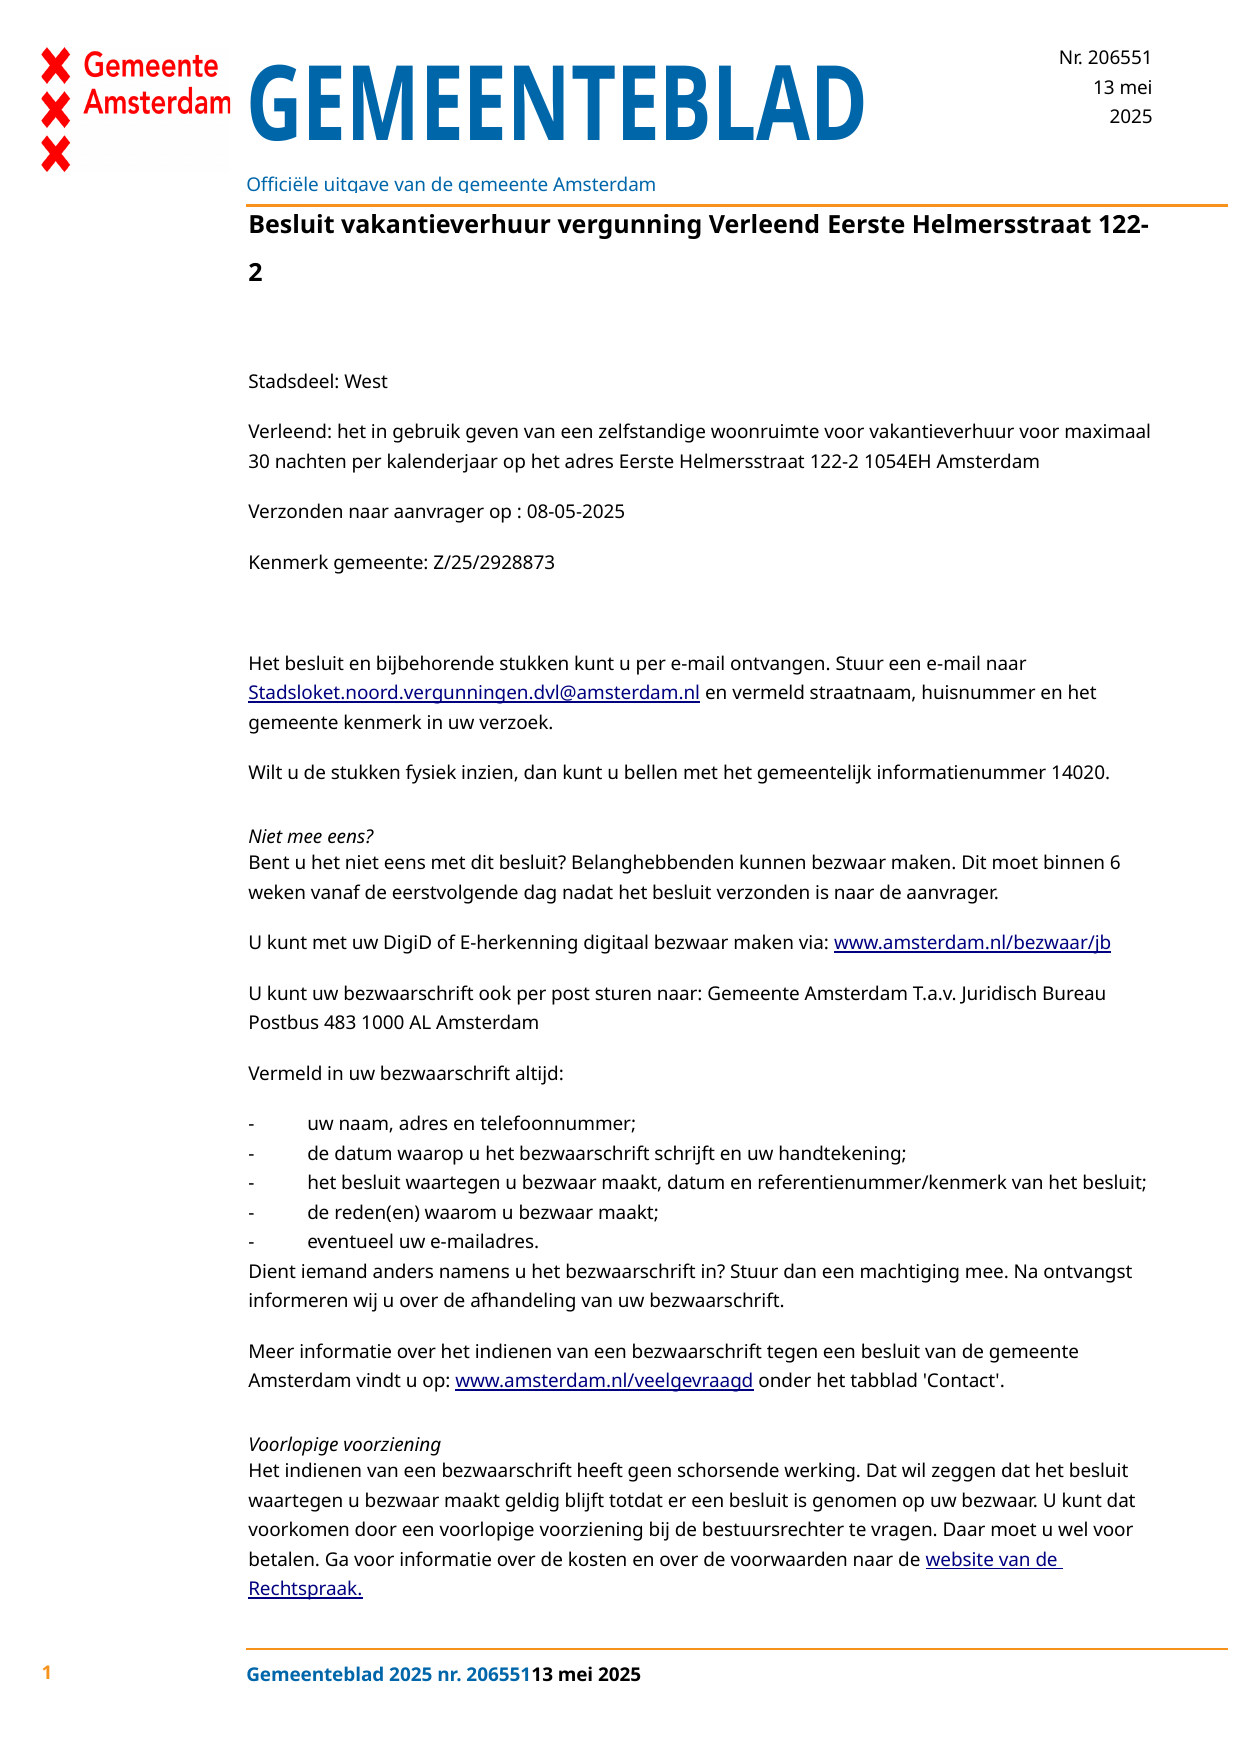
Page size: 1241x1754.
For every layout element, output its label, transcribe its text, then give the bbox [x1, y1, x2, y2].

text Vermeld in uw bezwaarschrift altijd: [248, 1060, 1152, 1085]
text Het besluit en bijbehorende stukken kunt u per e-mail ontvangen. Stuur een e-mail naar Stadsloket.noord.vergunningen.dvl@amsterdam.nl en vermeld straatnaam, huisnummer en het gemeente kenmerk in uw verzoek. [248, 650, 1152, 735]
text Stadsdeel: West [248, 368, 1152, 394]
text Verzonden naar aanvrager op : 08-05-2025 [248, 499, 1152, 524]
list eventueel uw e-mailadres. [248, 1228, 1152, 1254]
list uw naam, adres en telefoonnummer; [248, 1110, 1152, 1136]
picture [41, 47, 231, 172]
text Wilt u de stukken fysiek inzien, dan kunt u bellen met het gemeentelijk informatienummer 14020. [248, 759, 1152, 785]
text Kenmerk gemeente: Z/25/2928873 [248, 549, 1152, 575]
text Besluit vakantieverhuur vergunning Verleend Eerste Helmersstraat 122-2 [248, 207, 1152, 288]
text U kunt met uw DigiD of E-herkenning digitaal bezwaar maken via: www.amsterdam.nl/bezwaar/jb [248, 929, 1152, 955]
text Verleend: het in gebruik geven van een zelfstandige woonruimte voor vakantieverhuur voor maximaal 30 nachten per kalenderjaar op het adres Eerste Helmersstraat 122-2 1054EH Amsterdam [248, 419, 1152, 474]
text Voorlopige voorziening [248, 1432, 1152, 1457]
text Meer informatie over het indienen van een bezwaarschrift tegen een besluit van de gemeente Amsterdam vindt u op: www.amsterdam.nl/veelgevraagd onder het tabblad 'Contact'. [248, 1338, 1152, 1393]
text Bent u het niet eens met dit besluit? Belanghebbenden kunnen bezwaar maken. Dit moet binnen 6 weken vanaf de eerstvolgende dag nadat het besluit verzonden is naar de aanvrager. [248, 849, 1152, 904]
list de reden(en) waarom u bezwaar maakt; [248, 1199, 1152, 1224]
text Het indienen van een bezwaarschrift heeft geen schorsende werking. Dat wil zeggen dat het besluit waartegen u bezwaar maakt geldig blijft totdat er een besluit is genomen op uw bezwaar. U kunt dat voorkomen door een voorlopige voorziening bij de bestuursrechter te vragen. Daar moet u wel voor betalen. Ga voor informatie over de kosten en over de voorwaarden naar de website van de Rechtspraak. [248, 1457, 1152, 1601]
list de datum waarop u het bezwaarschrift schrijft en uw handtekening; [248, 1140, 1152, 1165]
text U kunt uw bezwaarschrift ook per post sturen naar: Gemeente Amsterdam T.a.v. Juridisch Bureau Postbus 483 1000 AL Amsterdam [248, 980, 1152, 1035]
list het besluit waartegen u bezwaar maakt, datum en referentienummer/kenmerk van het besluit; [248, 1169, 1152, 1195]
text Dient iemand anders namens u het bezwaarschrift in? Stuur dan een machtiging mee. Na ontvangst informeren wij u over de afhandeling van uw bezwaarschrift. [248, 1258, 1152, 1313]
text Niet mee eens? [248, 823, 1152, 849]
